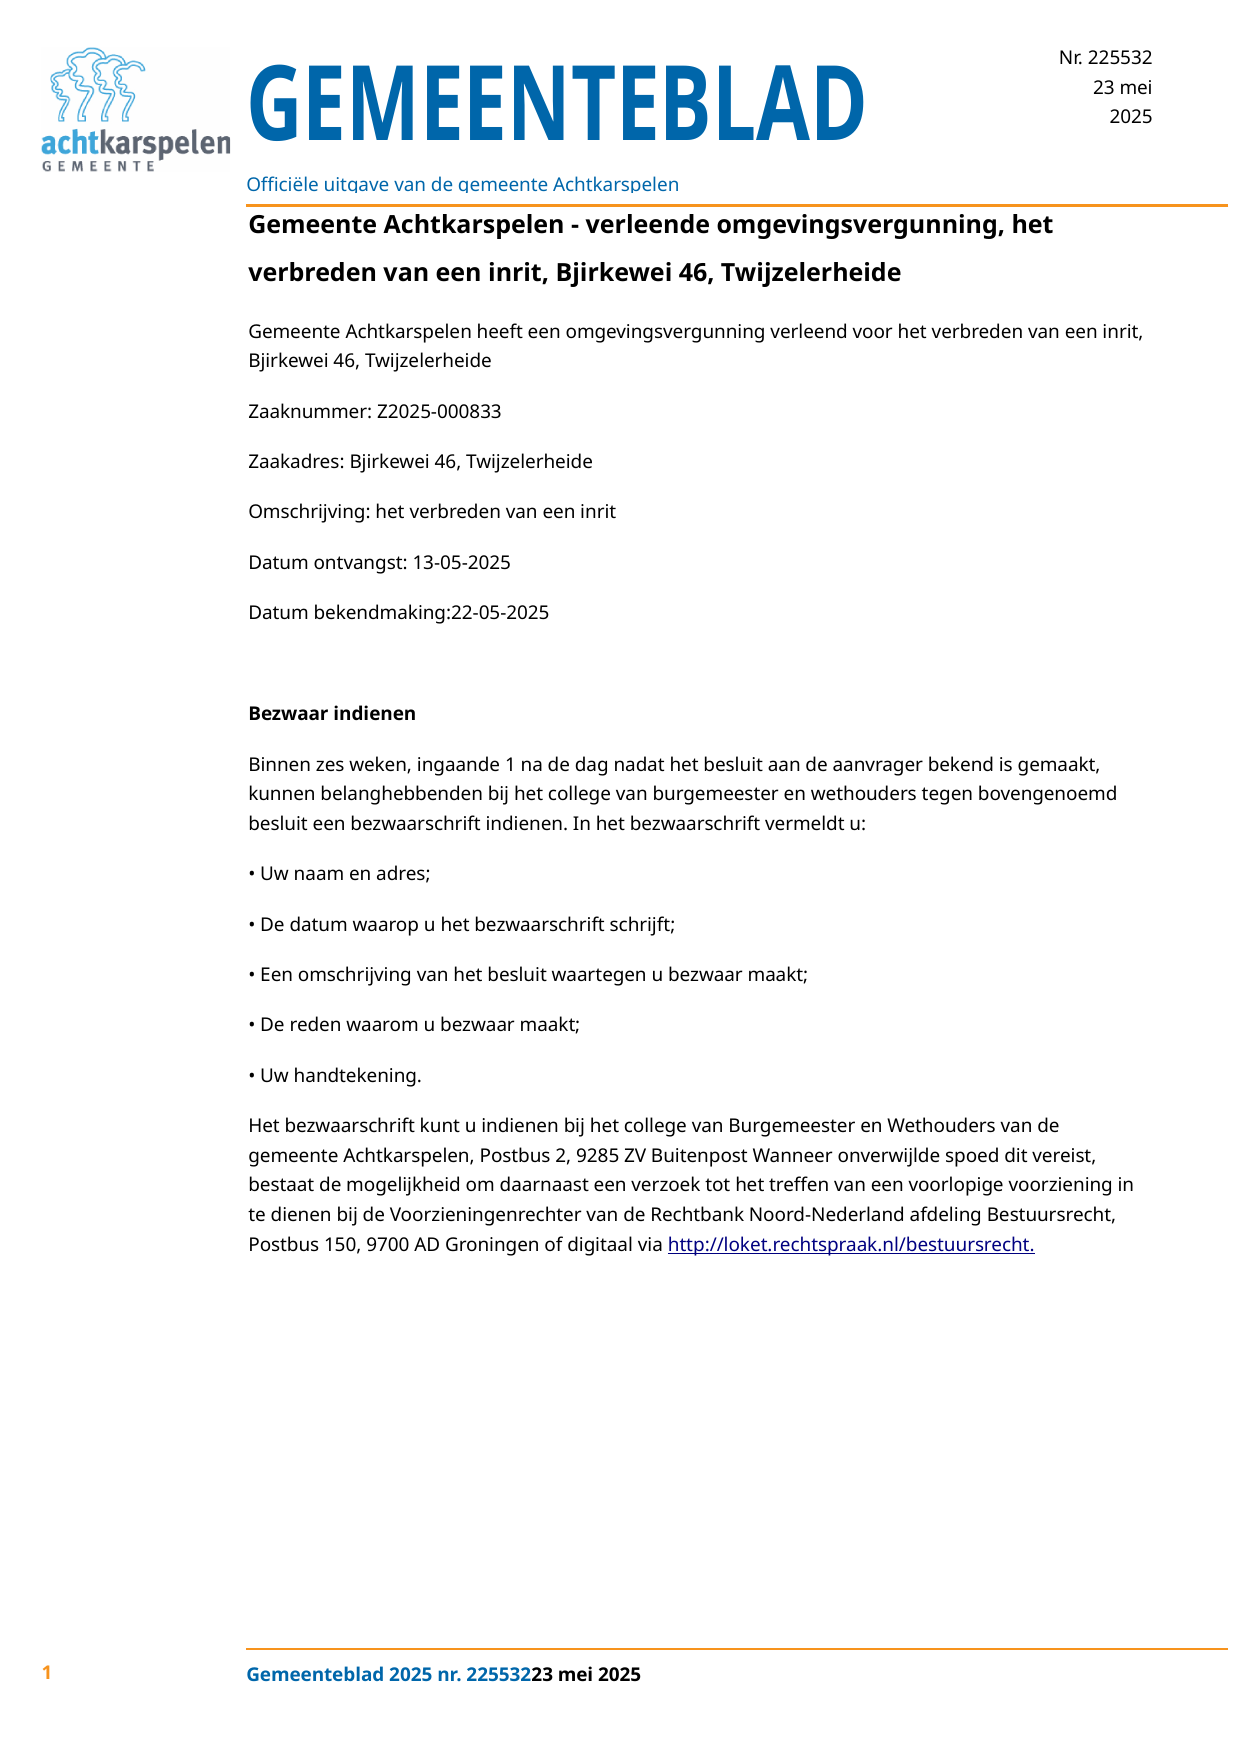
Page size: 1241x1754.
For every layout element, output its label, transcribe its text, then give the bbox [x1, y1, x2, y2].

text • Een omschrijving van het besluit waartegen u bezwaar maakt; [248, 961, 1152, 987]
picture [41, 47, 231, 172]
text • Uw handtekening. [248, 1062, 1152, 1088]
text Gemeente Achtkarspelen heeft een omgevingsvergunning verleend voor het verbreden van een inrit, Bjirkewei 46, Twijzelerheide [248, 318, 1152, 373]
text Zaakadres: Bjirkewei 46, Twijzelerheide [248, 448, 1152, 474]
text Zaaknummer: Z2025-000833 [248, 398, 1152, 424]
text Gemeente Achtkarspelen - verleende omgevingsvergunning, het verbreden van een inrit, Bjirkewei 46, Twijzelerheide [248, 207, 1152, 288]
text Bezwaar indienen [248, 700, 1152, 726]
text • De datum waarop u het bezwaarschrift schrijft; [248, 911, 1152, 937]
text Datum bekendmaking:22-05-2025 [248, 599, 1152, 625]
text • De reden waarom u bezwaar maakt; [248, 1012, 1152, 1037]
text • Uw naam en adres; [248, 860, 1152, 886]
text Datum ontvangst: 13-05-2025 [248, 549, 1152, 575]
text Binnen zes weken, ingaande 1 na de dag nadat het besluit aan de aanvrager bekend is gemaakt, kunnen belanghebbenden bij het college van burgemeester en wethouders tegen bovengenoemd besluit een bezwaarschrift indienen. In het bezwaarschrift vermeldt u: [248, 751, 1152, 836]
text Omschrijving: het verbreden van een inrit [248, 499, 1152, 524]
text Het bezwaarschrift kunt u indienen bij het college van Burgemeester en Wethouders van de gemeente Achtkarspelen, Postbus 2, 9285 ZV Buitenpost Wanneer onverwijlde spoed dit vereist, bestaat de mogelijkheid om daarnaast een verzoek tot het treffen van een voorlopige voorziening in te dienen bij de Voorzieningenrechter van de Rechtbank Noord-Nederland afdeling Bestuursrecht, Postbus 150, 9700 AD Groningen of digitaal via http://loket.rechtspraak.nl/bestuursrecht. [248, 1112, 1152, 1257]
